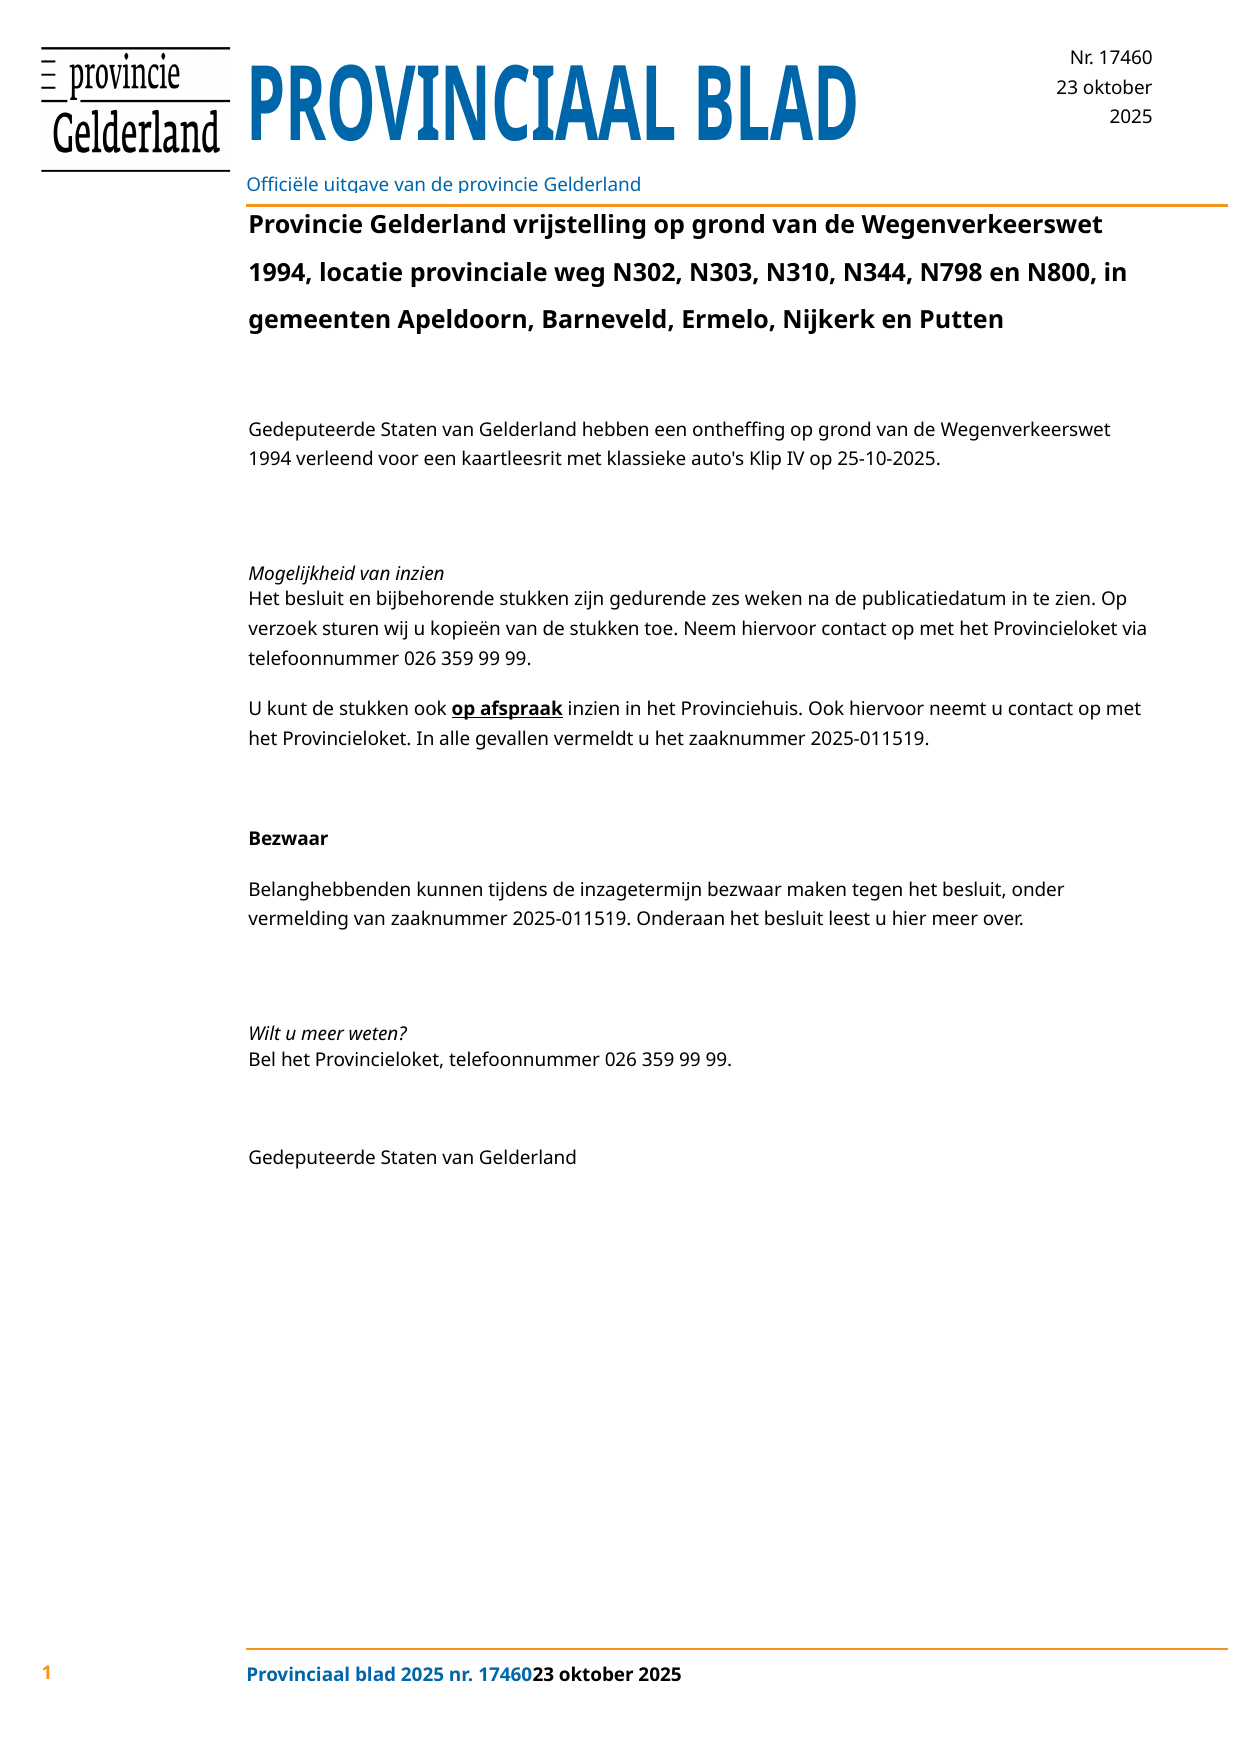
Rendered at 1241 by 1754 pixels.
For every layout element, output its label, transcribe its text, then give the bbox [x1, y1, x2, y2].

text Belanghebbenden kunnen tijdens de inzagetermijn bezwaar maken tegen het besluit, onder vermelding van zaaknummer 2025-011519. Onderaan het besluit leest u hier meer over. [248, 876, 1152, 931]
text Gedeputeerde Staten van Gelderland hebben een ontheffing op grond van de Wegenverkeerswet 1994 verleend voor een kaartleesrit met klassieke auto's Klip IV op 25-10-2025. [248, 416, 1152, 471]
text Mogelijkheid van inzien [248, 560, 1152, 586]
text U kunt de stukken ook op afspraak inzien in het Provinciehuis. Ook hiervoor neemt u contact op met het Provincieloket. In alle gevallen vermeldt u het zaaknummer 2025-011519. [248, 695, 1152, 751]
text Provincie Gelderland vrijstelling op grond van de Wegenverkeerswet 1994, locatie provinciale weg N302, N303, N310, N344, N798 en N800, in gemeenten Apeldoorn, Barneveld, Ermelo, Nijkerk en Putten [248, 207, 1152, 336]
text Bezwaar [248, 826, 1152, 851]
text Bel het Provincieloket, telefoonnummer 026 359 99 99. [248, 1046, 1152, 1071]
picture [41, 47, 231, 172]
text Wilt u meer weten? [248, 1020, 1152, 1046]
text Gedeputeerde Staten van Gelderland [248, 1144, 1152, 1170]
text Het besluit en bijbehorende stukken zijn gedurende zes weken na de publicatiedatum in te zien. Op verzoek sturen wij u kopieën van de stukken toe. Neem hiervoor contact op met het Provincieloket via telefoonnummer 026 359 99 99. [248, 586, 1152, 671]
